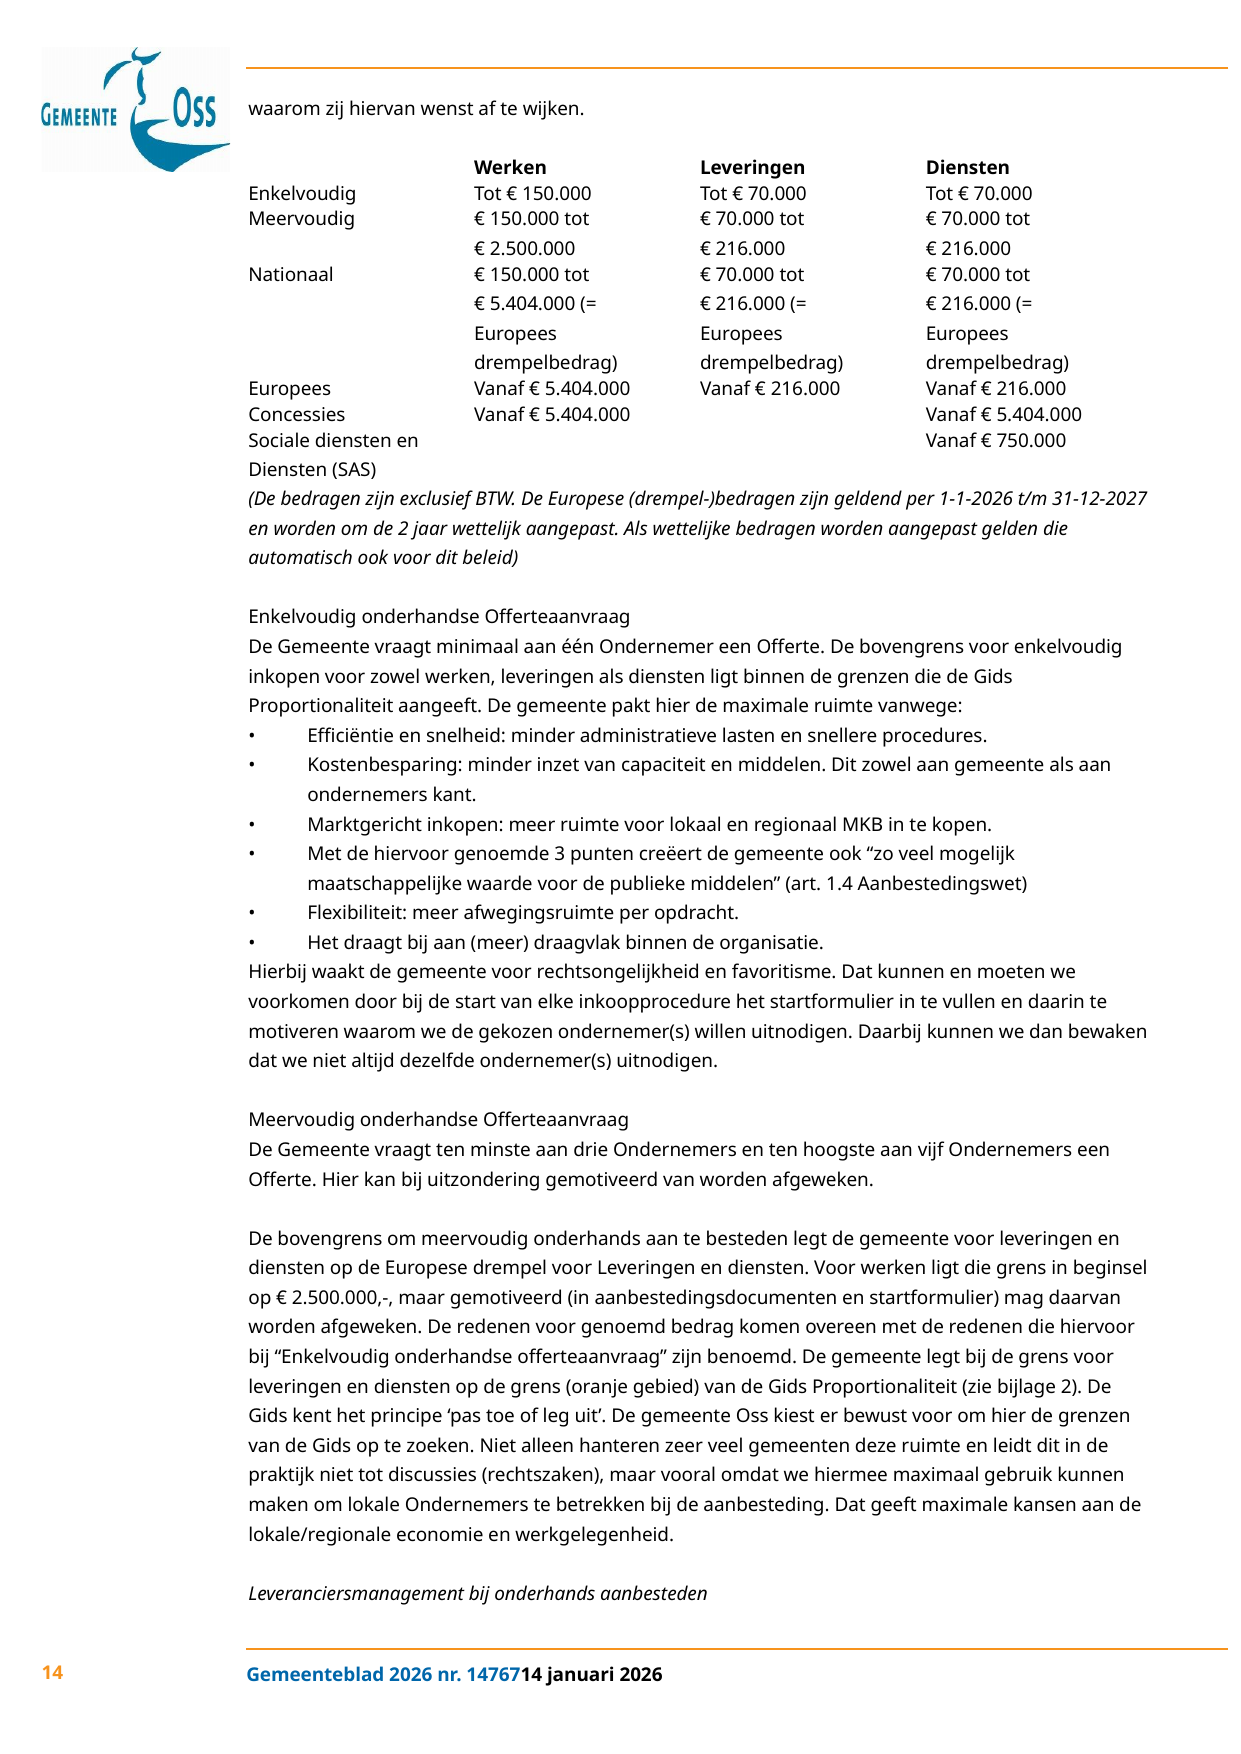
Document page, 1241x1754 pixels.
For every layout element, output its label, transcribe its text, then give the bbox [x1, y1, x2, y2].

table_cell [700, 401, 926, 427]
table_cell Vanaf € 5.404.000 [926, 401, 1152, 427]
text Leveranciersmanagement bij onderhands aanbesteden [248, 1580, 1152, 1606]
table_cell Vanaf € 216.000 [926, 375, 1152, 401]
table_cell € 70.000 tot € 216.000 (= Europees drempelbedrag) [700, 261, 926, 375]
table_cell Tot € 150.000 [474, 180, 700, 206]
list Efficiëntie en snelheid: minder administratieve lasten en snellere procedures. [248, 722, 1152, 748]
table_cell Enkelvoudig [248, 180, 474, 206]
table_header Diensten [926, 154, 1152, 180]
text Enkelvoudig onderhandse Offerteaanvraag [248, 604, 1152, 629]
picture [41, 47, 231, 172]
table_cell Vanaf € 5.404.000 [474, 375, 700, 401]
table_cell Nationaal [248, 261, 474, 375]
list Flexibiliteit: meer afwegingsruimte per opdracht. [248, 899, 1152, 925]
text Hierbij waakt de gemeente voor rechtsongelijkheid en favoritisme. Dat kunnen en moeten we voorkomen door bij de start van elke inkoopprocedure het startformulier in te vullen en daarin te motiveren waarom we de gekozen ondernemer(s) willen uitnodigen. Daarbij kunnen we dan bewaken dat we niet altijd dezelfde ondernemer(s) uitnodigen. [248, 959, 1152, 1073]
table_cell € 150.000 tot € 5.404.000 (= Europees drempelbedrag) [474, 261, 700, 375]
table_cell € 70.000 tot € 216.000 [926, 206, 1152, 261]
text waarom zij hiervan wenst af te wijken. [248, 95, 1152, 121]
table_cell Meervoudig [248, 206, 474, 261]
list Met de hiervoor genoemde 3 punten creëert de gemeente ook “zo veel mogelijk maatschappelijke waarde voor de publieke middelen” (art. 1.4 Aanbestedingswet) [248, 840, 1152, 896]
table_cell Vanaf € 750.000 [926, 427, 1152, 482]
list Marktgericht inkopen: meer ruimte voor lokaal en regionaal MKB in te kopen. [248, 811, 1152, 836]
text De Gemeente vraagt ten minste aan drie Ondernemers en ten hoogste aan vijf Ondernemers een Offerte. Hier kan bij uitzondering gemotiveerd van worden afgeweken. [248, 1136, 1152, 1191]
table_cell Tot € 70.000 [700, 180, 926, 206]
table_cell [474, 427, 700, 482]
table_cell [700, 427, 926, 482]
text (De bedragen zijn exclusief BTW. De Europese (drempel-)bedragen zijn geldend per 1-1-2026 t/m 31-12-2027 en worden om de 2 jaar wettelijk aangepast. Als wettelijke bedragen worden aangepast gelden die automatisch ook voor dit beleid) [248, 485, 1152, 570]
list Kostenbesparing: minder inzet van capaciteit en middelen. Dit zowel aan gemeente als aan ondernemers kant. [248, 752, 1152, 807]
table_header Werken [474, 154, 700, 180]
table_cell € 70.000 tot € 216.000 (= Europees drempelbedrag) [926, 261, 1152, 375]
table_header [248, 154, 474, 180]
table_header Leveringen [700, 154, 926, 180]
table_cell Europees [248, 375, 474, 401]
table_cell € 150.000 tot € 2.500.000 [474, 206, 700, 261]
table_cell Vanaf € 5.404.000 [474, 401, 700, 427]
table_cell Tot € 70.000 [926, 180, 1152, 206]
text De Gemeente vraagt minimaal aan één Ondernemer een Offerte. De bovengrens voor enkelvoudig inkopen voor zowel werken, leveringen als diensten ligt binnen de grenzen die de Gids Proportionaliteit aangeeft. De gemeente pakt hier de maximale ruimte vanwege: [248, 633, 1152, 718]
table_cell Concessies [248, 401, 474, 427]
text Meervoudig onderhandse Offerteaanvraag [248, 1107, 1152, 1132]
table_cell Vanaf € 216.000 [700, 375, 926, 401]
text De bovengrens om meervoudig onderhands aan te besteden legt de gemeente voor leveringen en diensten op de Europese drempel voor Leveringen en diensten. Voor werken ligt die grens in beginsel op € 2.500.000,-, maar gemotiveerd (in aanbestedingsdocumenten en startformulier) mag daarvan worden afgeweken. De redenen voor genoemd bedrag komen overeen met de redenen die hiervoor bij “Enkelvoudig onderhandse offerteaanvraag” zijn benoemd. De gemeente legt bij de grens voor leveringen en diensten op de grens (oranje gebied) van de Gids Proportionaliteit (zie bijlage 2). De Gids kent het principe ‘pas toe of leg uit’. De gemeente Oss kiest er bewust voor om hier de grenzen van de Gids op te zoeken. Niet alleen hanteren zeer veel gemeenten deze ruimte en leidt dit in de praktijk niet tot discussies (rechtszaken), maar vooral omdat we hiermee maximaal gebruik kunnen maken om lokale Ondernemers te betrekken bij de aanbesteding. Dat geeft maximale kansen aan de lokale/regionale economie en werkgelegenheid. [248, 1225, 1152, 1546]
table_cell € 70.000 tot € 216.000 [700, 206, 926, 261]
list Het draagt bij aan (meer) draagvlak binnen de organisatie. [248, 929, 1152, 955]
table_cell Sociale diensten en Diensten (SAS) [248, 427, 474, 482]
